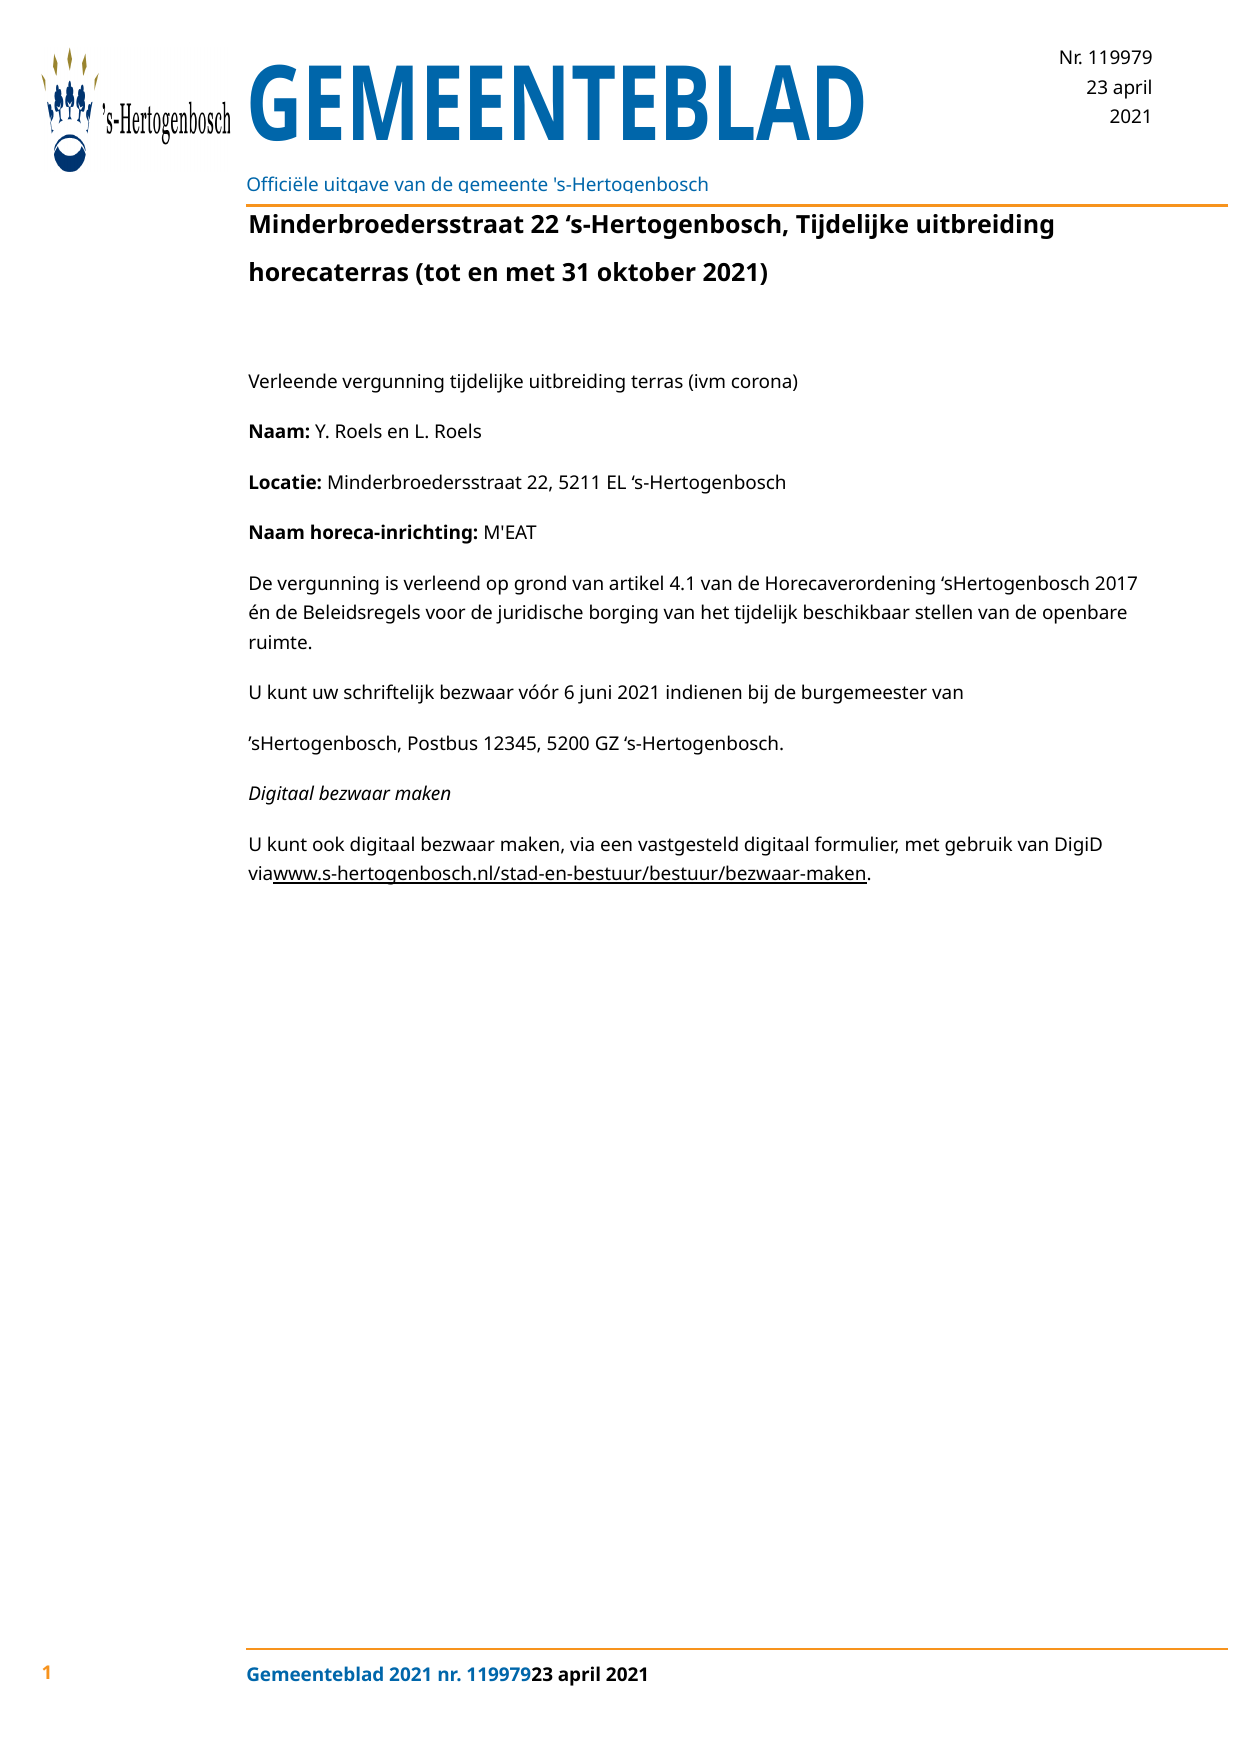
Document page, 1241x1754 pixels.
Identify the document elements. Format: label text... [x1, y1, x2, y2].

text Digitaal bezwaar maken [248, 780, 1152, 806]
text Minderbroedersstraat 22 ‘s-Hertogenbosch, Tijdelijke uitbreiding horecaterras (tot en met 31 oktober 2021) [248, 207, 1152, 288]
text U kunt uw schriftelijk bezwaar vóór 6 juni 2021 indienen bij de burgemeester van [248, 679, 1152, 705]
text ’sHertogenbosch, Postbus 12345, 5200 GZ ‘s-Hertogenbosch. [248, 730, 1152, 756]
text De vergunning is verleend op grond van artikel 4.1 van de Horecaverordening ‘sHertogenbosch 2017 én de Beleidsregels voor de juridische borging van het tijdelijk beschikbaar stellen van de openbare ruimte. [248, 570, 1152, 655]
picture [41, 47, 231, 172]
text Naam: Y. Roels en L. Roels [248, 419, 1152, 444]
text Naam horeca-inrichting: M'EAT [248, 519, 1152, 545]
text Locatie: Minderbroedersstraat 22, 5211 EL ‘s-Hertogenbosch [248, 469, 1152, 495]
text Verleende vergunning tijdelijke uitbreiding terras (ivm corona) [248, 368, 1152, 394]
text U kunt ook digitaal bezwaar maken, via een vastgesteld digitaal formulier, met gebruik van DigiD viawww.s-hertogenbosch.nl/stad-en-bestuur/bestuur/bezwaar-maken. [248, 831, 1152, 886]
